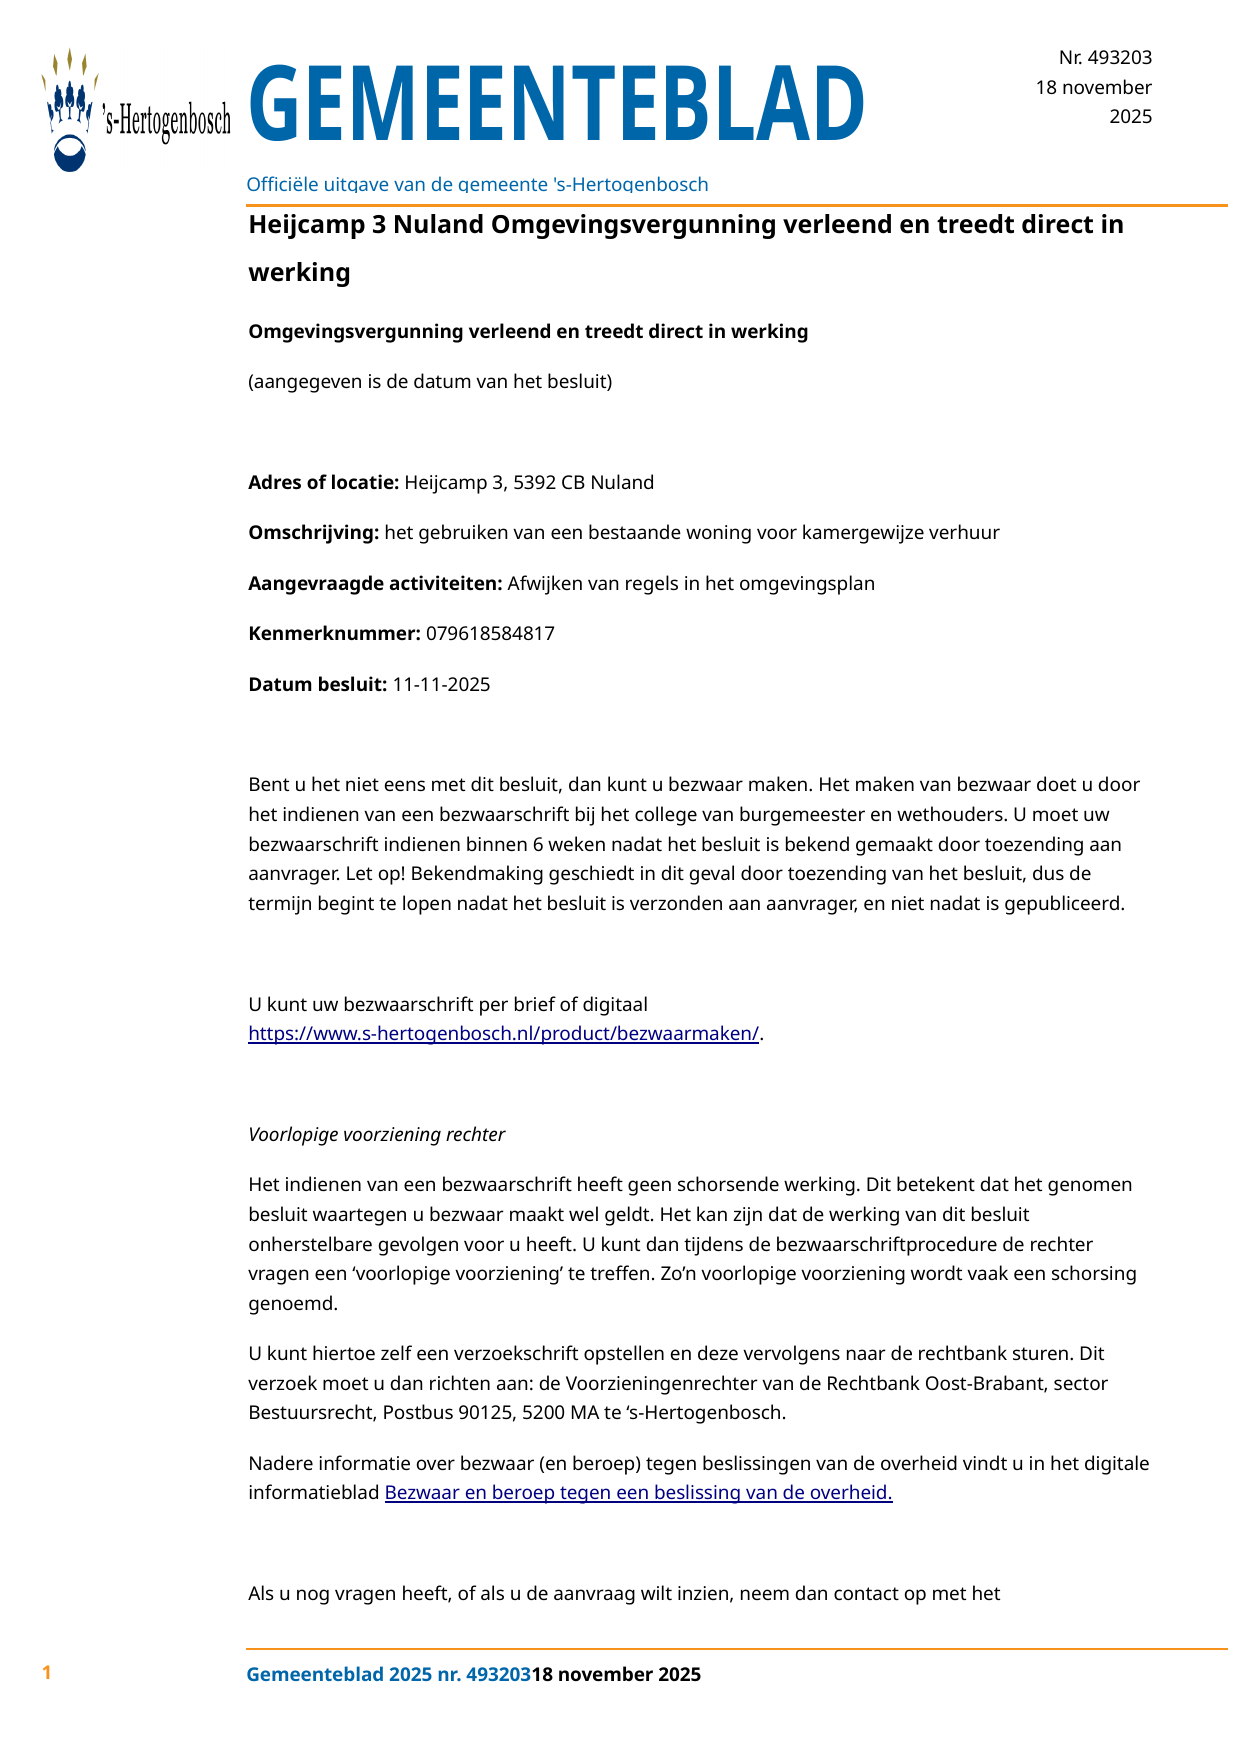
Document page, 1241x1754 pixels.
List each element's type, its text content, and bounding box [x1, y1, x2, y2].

picture [41, 47, 231, 172]
text Voorlopige voorziening rechter [248, 1121, 1152, 1147]
text Omgevingsvergunning verleend en treedt direct in werking [248, 318, 1152, 344]
text (aangegeven is de datum van het besluit) [248, 368, 1152, 394]
text Nadere informatie over bezwaar (en beroep) tegen beslissingen van de overheid vindt u in het digitale informatieblad Bezwaar en beroep tegen een beslissing van de overheid. [248, 1450, 1152, 1505]
text Heijcamp 3 Nuland Omgevingsvergunning verleend en treedt direct in werking [248, 207, 1152, 288]
text Kenmerknummer: 079618584817 [248, 620, 1152, 646]
text Als u nog vragen heeft, of als u de aanvraag wilt inzien, neem dan contact op met het [248, 1580, 1152, 1606]
text U kunt uw bezwaarschrift per brief of digitaal https://www.s-hertogenbosch.nl/product/bezwaarmaken/. [248, 991, 1152, 1046]
text Bent u het niet eens met dit besluit, dan kunt u bezwaar maken. Het maken van bezwaar doet u door het indienen van een bezwaarschrift bij het college van burgemeester en wethouders. U moet uw bezwaarschrift indienen binnen 6 weken nadat het besluit is bekend gemaakt door toezending aan aanvrager. Let op! Bekendmaking geschiedt in dit geval door toezending van het besluit, dus de termijn begint te lopen nadat het besluit is verzonden aan aanvrager, en niet nadat is gepubliceerd. [248, 772, 1152, 916]
text Het indienen van een bezwaarschrift heeft geen schorsende werking. Dit betekent dat het genomen besluit waartegen u bezwaar maakt wel geldt. Het kan zijn dat de werking van dit besluit onherstelbare gevolgen voor u heeft. U kunt dan tijdens de bezwaarschriftprocedure de rechter vragen een ‘voorlopige voorziening’ te treffen. Zo’n voorlopige voorziening wordt vaak een schorsing genoemd. [248, 1172, 1152, 1316]
text Datum besluit: 11-11-2025 [248, 671, 1152, 697]
text U kunt hiertoe zelf een verzoekschrift opstellen en deze vervolgens naar de rechtbank sturen. Dit verzoek moet u dan richten aan: de Voorzieningenrechter van de Rechtbank Oost-Brabant, sector Bestuursrecht, Postbus 90125, 5200 MA te ‘s-Hertogenbosch. [248, 1340, 1152, 1425]
text Aangevraagde activiteiten: Afwijken van regels in het omgevingsplan [248, 570, 1152, 596]
text Omschrijving: het gebruiken van een bestaande woning voor kamergewijze verhuur [248, 519, 1152, 545]
text Adres of locatie: Heijcamp 3, 5392 CB Nuland [248, 469, 1152, 495]
